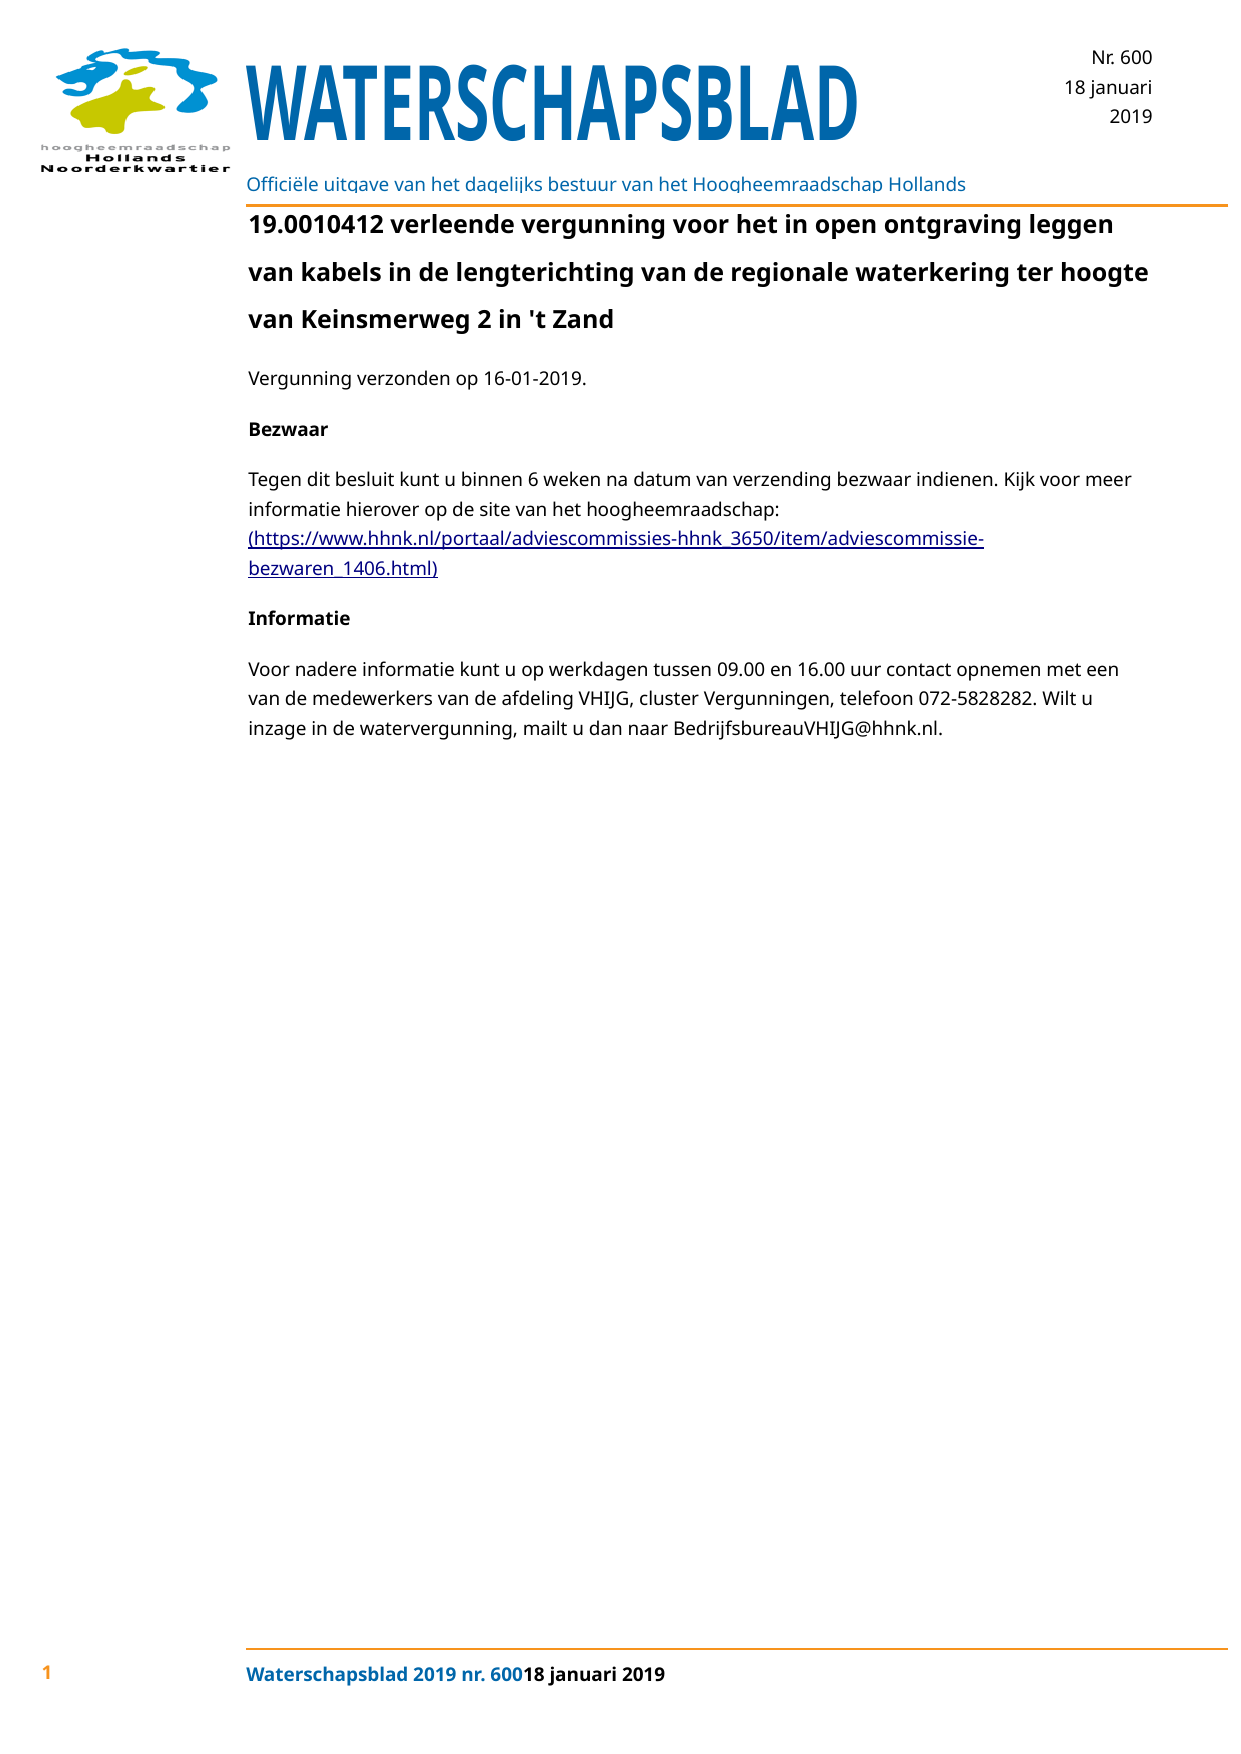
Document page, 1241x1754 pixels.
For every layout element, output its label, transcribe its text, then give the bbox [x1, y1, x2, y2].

text Informatie [248, 606, 1152, 631]
picture [41, 47, 231, 172]
text Tegen dit besluit kunt u binnen 6 weken na datum van verzending bezwaar indienen. Kijk voor meer informatie hierover op de site van het hoogheemraadschap: (https://www.hhnk.nl/portaal/adviescommissies-hhnk_3650/item/adviescommissie-bezwaren_1406.html) [248, 466, 1152, 581]
text Vergunning verzonden op 16-01-2019. [248, 366, 1152, 391]
text Bezwaar [248, 416, 1152, 442]
text Voor nadere informatie kunt u op werkdagen tussen 09.00 en 16.00 uur contact opnemen met een van de medewerkers van de afdeling VHIJG, cluster Vergunningen, telefoon 072-5828282. Wilt u inzage in de watervergunning, mailt u dan naar BedrijfsbureauVHIJG@hhnk.nl. [248, 656, 1152, 741]
text 19.0010412 verleende vergunning voor het in open ontgraving leggen van kabels in de lengterichting van de regionale waterkering ter hoogte van Keinsmerweg 2 in 't Zand [248, 207, 1152, 336]
